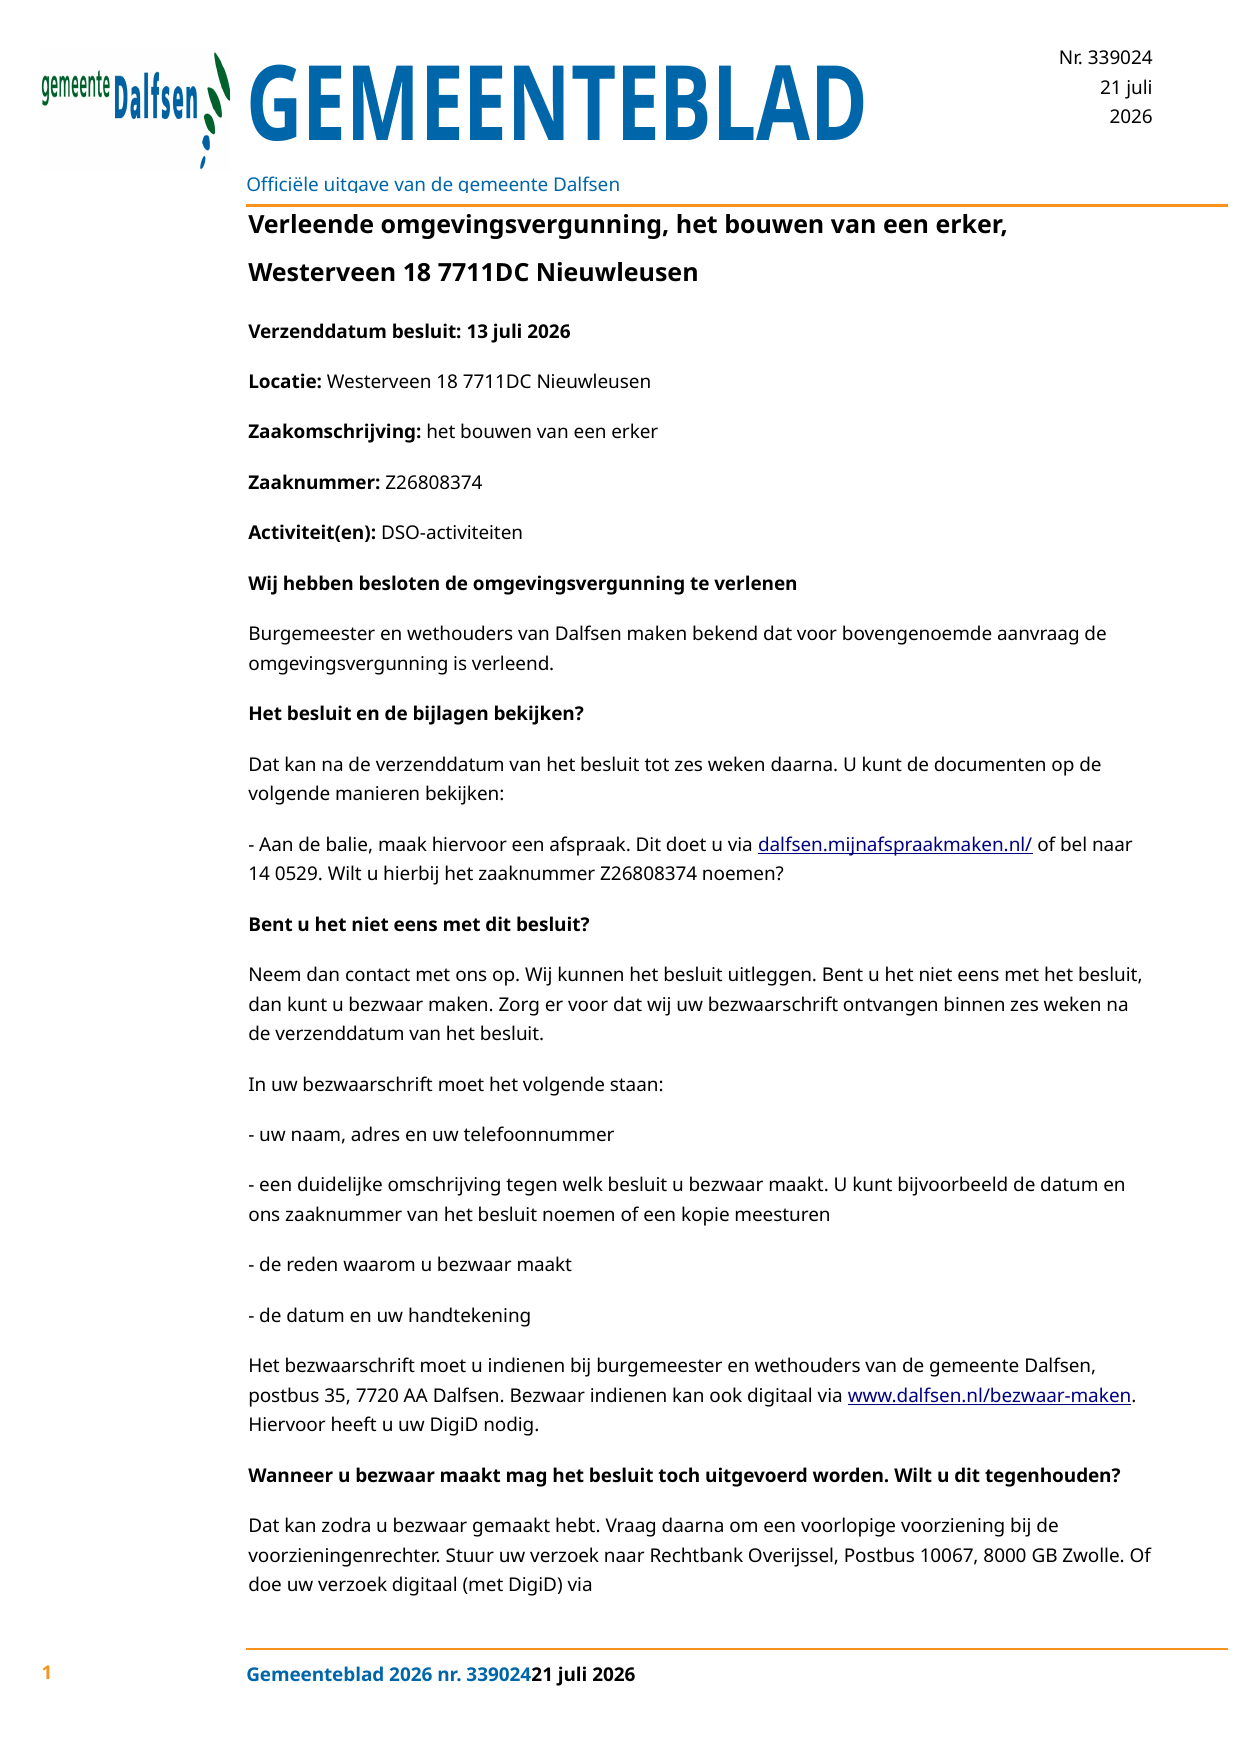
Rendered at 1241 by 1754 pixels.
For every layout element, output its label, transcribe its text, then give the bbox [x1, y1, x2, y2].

text Neem dan contact met ons op. Wij kunnen het besluit uitleggen. Bent u het niet eens met het besluit, dan kunt u bezwaar maken. Zorg er voor dat wij uw bezwaarschrift ontvangen binnen zes weken na de verzenddatum van het besluit. [248, 961, 1152, 1046]
picture [41, 47, 231, 172]
text Dat kan zodra u bezwaar gemaakt hebt. Vraag daarna om een voorlopige voorziening bij de voorzieningenrechter. Stuur uw verzoek naar Rechtbank Overijssel, Postbus 10067, 8000 GB Zwolle. Of doe uw verzoek digitaal (met DigiD) via [248, 1512, 1152, 1597]
text Dat kan na de verzenddatum van het besluit tot zes weken daarna. U kunt de documenten op de volgende manieren bekijken: [248, 751, 1152, 806]
text Verleende omgevingsvergunning, het bouwen van een erker, Westerveen 18 7711DC Nieuwleusen [248, 207, 1152, 288]
text Locatie: Westerveen 18 7711DC Nieuwleusen [248, 368, 1152, 394]
text - een duidelijke omschrijving tegen welk besluit u bezwaar maakt. U kunt bijvoorbeeld de datum en ons zaaknummer van het besluit noemen of een kopie meesturen [248, 1172, 1152, 1227]
text Zaakomschrijving: het bouwen van een erker [248, 419, 1152, 444]
text In uw bezwaarschrift moet het volgende staan: [248, 1071, 1152, 1097]
text - uw naam, adres en uw telefoonnummer [248, 1121, 1152, 1147]
text Activiteit(en): DSO-activiteiten [248, 519, 1152, 545]
text - de datum en uw handtekening [248, 1302, 1152, 1328]
text Wanneer u bezwaar maakt mag het besluit toch uitgevoerd worden. Wilt u dit tegenhouden? [248, 1462, 1152, 1488]
text Zaaknummer: Z26808374 [248, 469, 1152, 495]
text - de reden waarom u bezwaar maakt [248, 1252, 1152, 1277]
text Bent u het niet eens met dit besluit? [248, 911, 1152, 937]
text Het bezwaarschrift moet u indienen bij burgemeester en wethouders van de gemeente Dalfsen, postbus 35, 7720 AA Dalfsen. Bezwaar indienen kan ook digitaal via www.dalfsen.nl/bezwaar-maken. Hiervoor heeft u uw DigiD nodig. [248, 1352, 1152, 1437]
text - Aan de balie, maak hiervoor een afspraak. Dit doet u via dalfsen.mijnafspraakmaken.nl/ of bel naar 14 0529. Wilt u hierbij het zaaknummer Z26808374 noemen? [248, 831, 1152, 886]
text Wij hebben besloten de omgevingsvergunning te verlenen [248, 570, 1152, 596]
text Het besluit en de bijlagen bekijken? [248, 700, 1152, 726]
text Verzenddatum besluit: 13 juli 2026 [248, 318, 1152, 344]
text Burgemeester en wethouders van Dalfsen maken bekend dat voor bovengenoemde aanvraag de omgevingsvergunning is verleend. [248, 620, 1152, 676]
